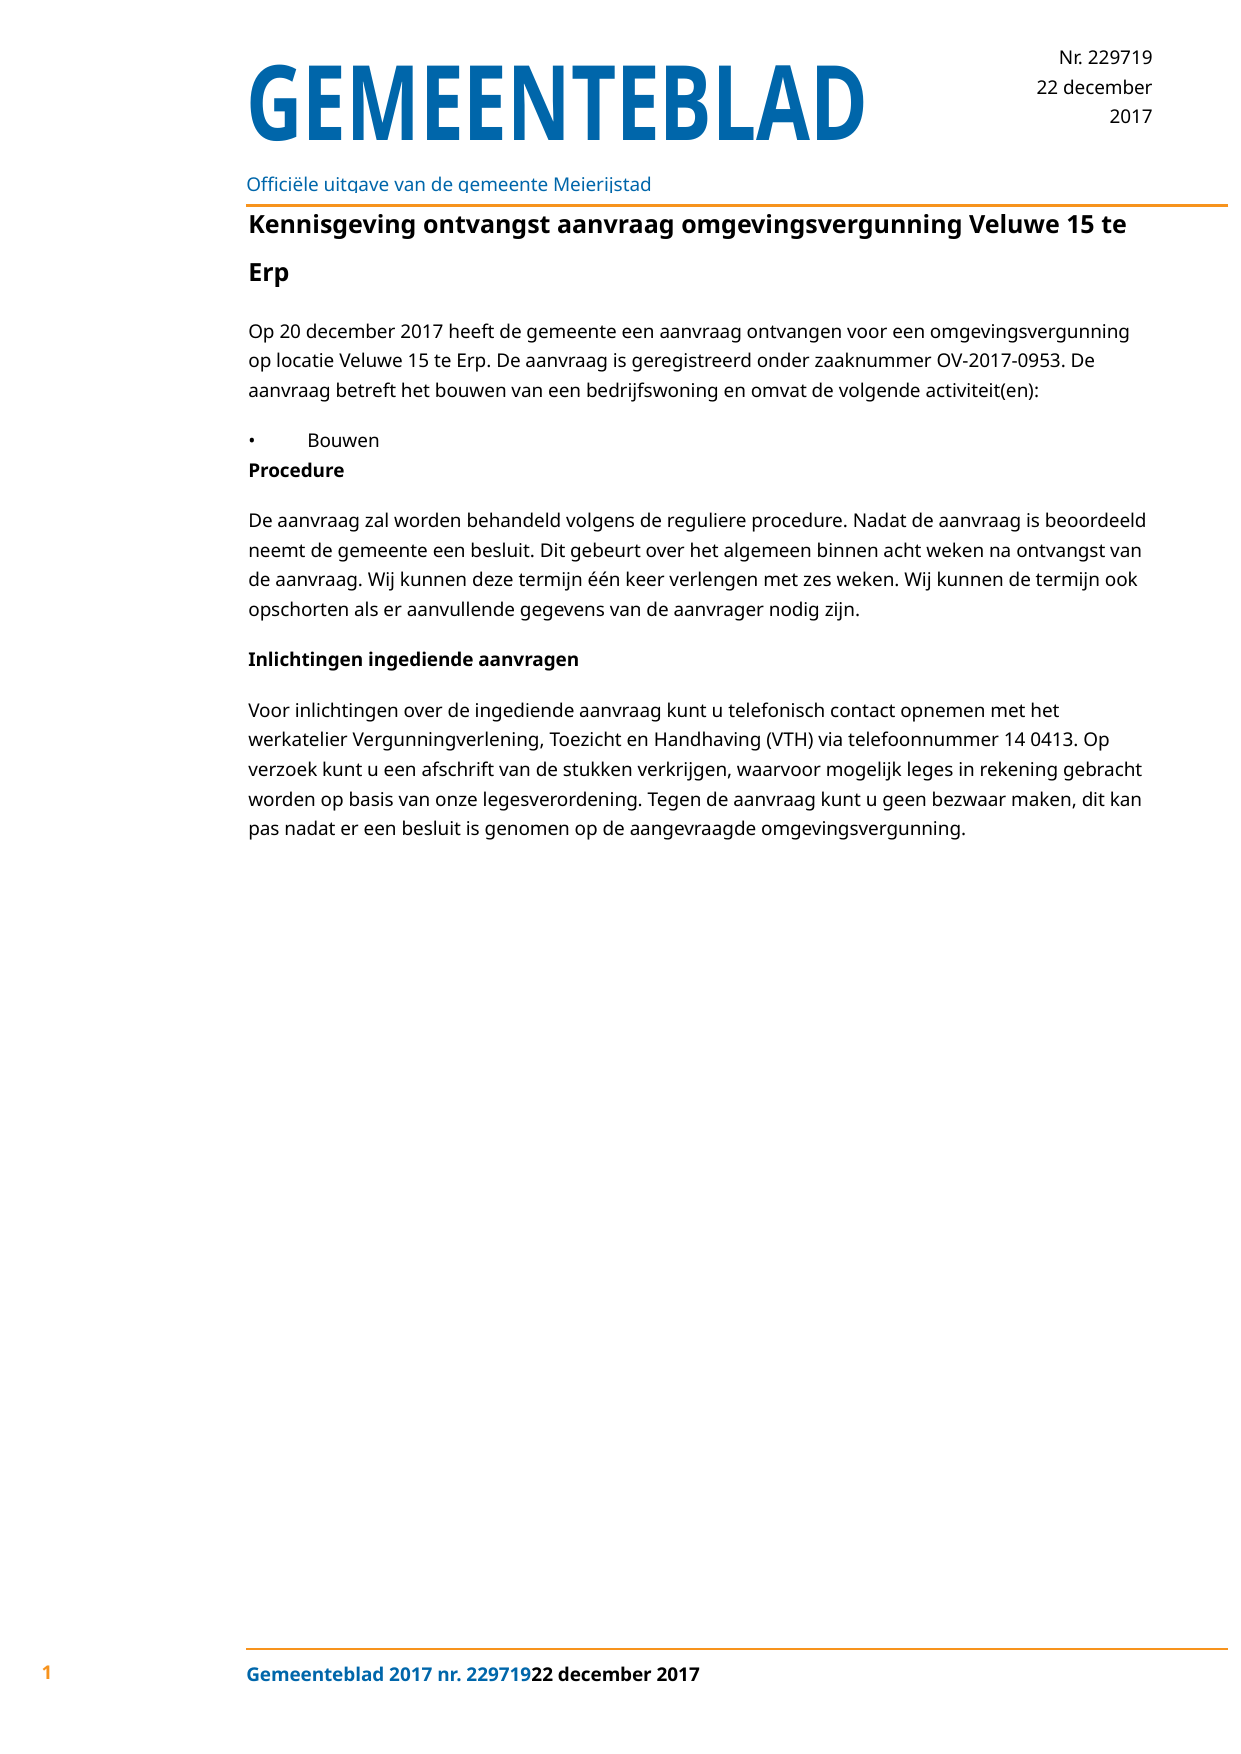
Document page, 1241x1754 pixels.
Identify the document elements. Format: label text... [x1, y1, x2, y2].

list Bouwen [248, 427, 1152, 453]
text Inlichtingen ingediende aanvragen [248, 647, 1152, 672]
text Kennisgeving ontvangst aanvraag omgevingsvergunning Veluwe 15 te Erp [248, 207, 1152, 288]
text Voor inlichtingen over de ingediende aanvraag kunt u telefonisch contact opnemen met het werkatelier Vergunningverlening, Toezicht en Handhaving (VTH) via telefoonnummer 14 0413. Op verzoek kunt u een afschrift van de stukken verkrijgen, waarvoor mogelijk leges in rekening gebracht worden op basis van onze legesverordening. Tegen de aanvraag kunt u geen bezwaar maken, dit kan pas nadat er een besluit is genomen op de aangevraagde omgevingsvergunning. [248, 697, 1152, 841]
text Procedure [248, 457, 1152, 483]
picture [41, 47, 231, 172]
text De aanvraag zal worden behandeld volgens de reguliere procedure. Nadat de aanvraag is beoordeeld neemt de gemeente een besluit. Dit gebeurt over het algemeen binnen acht weken na ontvangst van de aanvraag. Wij kunnen deze termijn één keer verlengen met zes weken. Wij kunnen de termijn ook opschorten als er aanvullende gegevens van de aanvrager nodig zijn. [248, 507, 1152, 622]
text Op 20 december 2017 heeft de gemeente een aanvraag ontvangen voor een omgevingsvergunning op locatie Veluwe 15 te Erp. De aanvraag is geregistreerd onder zaaknummer OV-2017-0953. De aanvraag betreft het bouwen van een bedrijfswoning en omvat de volgende activiteit(en): [248, 318, 1152, 403]
